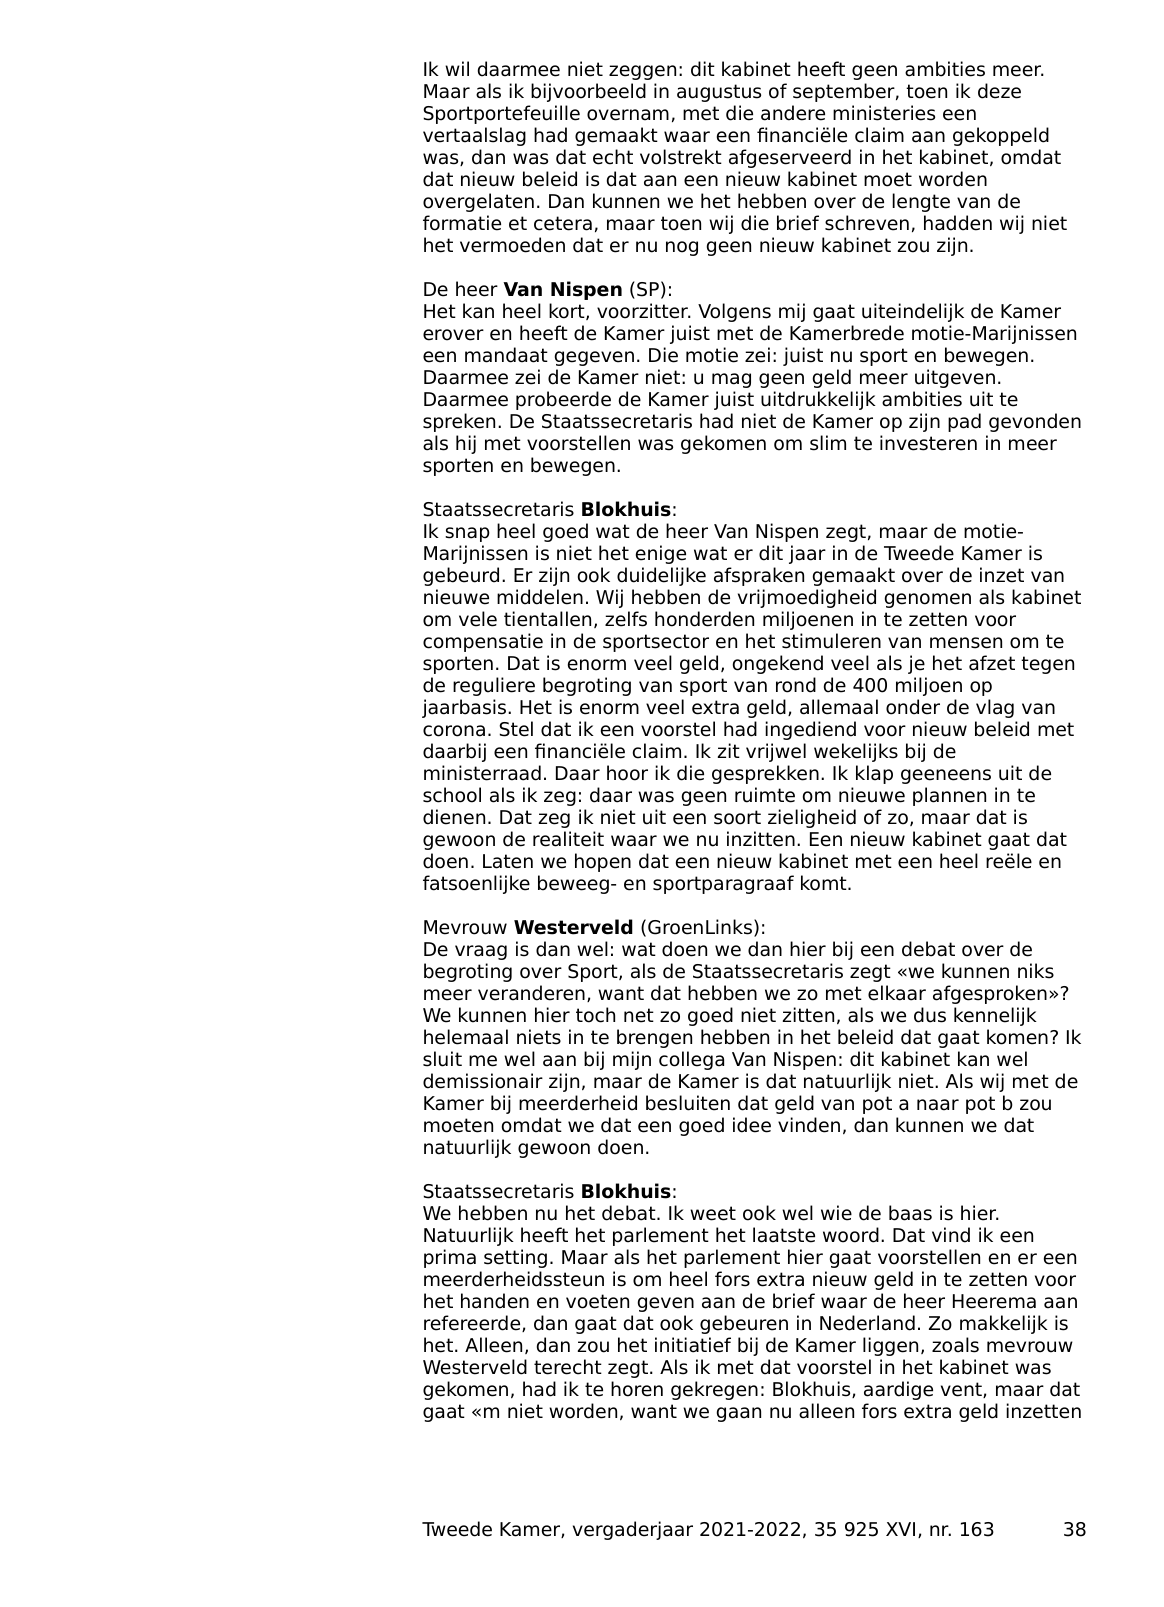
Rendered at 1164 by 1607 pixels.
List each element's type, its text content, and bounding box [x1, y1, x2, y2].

text We hebben nu het debat. Ik weet ook wel wie de baas is hier. Natuurlijk heeft het parlement het laatste woord. Dat vind ik een prima setting. Maar als het parlement hier gaat voorstellen en er een meerderheidssteun is om heel fors extra nieuw geld in te zetten voor het handen en voeten geven aan de brief waar de heer Heerema aan refereerde, dan gaat dat ook gebeuren in Nederland. Zo makkelijk is het. Alleen, dan zou het initiatief bij de Kamer liggen, zoals mevrouw Westerveld terecht zegt. Als ik met dat voorstel in het kabinet was gekomen, had ik te horen gekregen: Blokhuis, aardige vent, maar dat gaat «m niet worden, want we gaan nu alleen fors extra geld inzetten [422, 1203, 1087, 1423]
text De heer Van Nispen (SP): [422, 279, 1087, 301]
text Het kan heel kort, voorzitter. Volgens mij gaat uiteindelijk de Kamer erover en heeft de Kamer juist met de Kamerbrede motie-Marijnissen een mandaat gegeven. Die motie zei: juist nu sport en bewegen. Daarmee zei de Kamer niet: u mag geen geld meer uitgeven. Daarmee probeerde de Kamer juist uitdrukkelijk ambities uit te spreken. De Staatssecretaris had niet de Kamer op zijn pad gevonden als hij met voorstellen was gekomen om slim te investeren in meer sporten en bewegen. [422, 301, 1087, 477]
text Ik snap heel goed wat de heer Van Nispen zegt, maar de motie-Marijnissen is niet het enige wat er dit jaar in de Tweede Kamer is gebeurd. Er zijn ook duidelijke afspraken gemaakt over de inzet van nieuwe middelen. Wij hebben de vrijmoedigheid genomen als kabinet om vele tientallen, zelfs honderden miljoenen in te zetten voor compensatie in de sportsector en het stimuleren van mensen om te sporten. Dat is enorm veel geld, ongekend veel als je het afzet tegen de reguliere begroting van sport van rond de 400 miljoen op jaarbasis. Het is enorm veel extra geld, allemaal onder de vlag van corona. Stel dat ik een voorstel had ingediend voor nieuw beleid met daarbij een financiële claim. Ik zit vrijwel wekelijks bij de ministerraad. Daar hoor ik die gesprekken. Ik klap geeneens uit de school als ik zeg: daar was geen ruimte om nieuwe plannen in te dienen. Dat zeg ik niet uit een soort zieligheid of zo, maar dat is gewoon de realiteit waar we nu inzitten. Een nieuw kabinet gaat dat doen. Laten we hopen dat een nieuw kabinet met een heel reële en fatsoenlijke beweeg- en sportparagraaf komt. [422, 521, 1087, 895]
text De vraag is dan wel: wat doen we dan hier bij een debat over de begroting over Sport, als de Staatssecretaris zegt «we kunnen niks meer veranderen, want dat hebben we zo met elkaar afgesproken»? We kunnen hier toch net zo goed niet zitten, als we dus kennelijk helemaal niets in te brengen hebben in het beleid dat gaat komen? Ik sluit me wel aan bij mijn collega Van Nispen: dit kabinet kan wel demissionair zijn, maar de Kamer is dat natuurlijk niet. Als wij met de Kamer bij meerderheid besluiten dat geld van pot a naar pot b zou moeten omdat we dat een goed idee vinden, dan kunnen we dat natuurlijk gewoon doen. [422, 939, 1087, 1159]
text Mevrouw Westerveld (GroenLinks): [422, 917, 1087, 939]
text Staatssecretaris Blokhuis: [422, 499, 1087, 521]
text Staatssecretaris Blokhuis: [422, 1181, 1087, 1203]
text Ik wil daarmee niet zeggen: dit kabinet heeft geen ambities meer. Maar als ik bijvoorbeeld in augustus of september, toen ik deze Sportportefeuille overnam, met die andere ministeries een vertaalslag had gemaakt waar een financiële claim aan gekoppeld was, dan was dat echt volstrekt afgeserveerd in het kabinet, omdat dat nieuw beleid is dat aan een nieuw kabinet moet worden overgelaten. Dan kunnen we het hebben over de lengte van de formatie et cetera, maar toen wij die brief schreven, hadden wij niet het vermoeden dat er nu nog geen nieuw kabinet zou zijn. [422, 59, 1087, 257]
